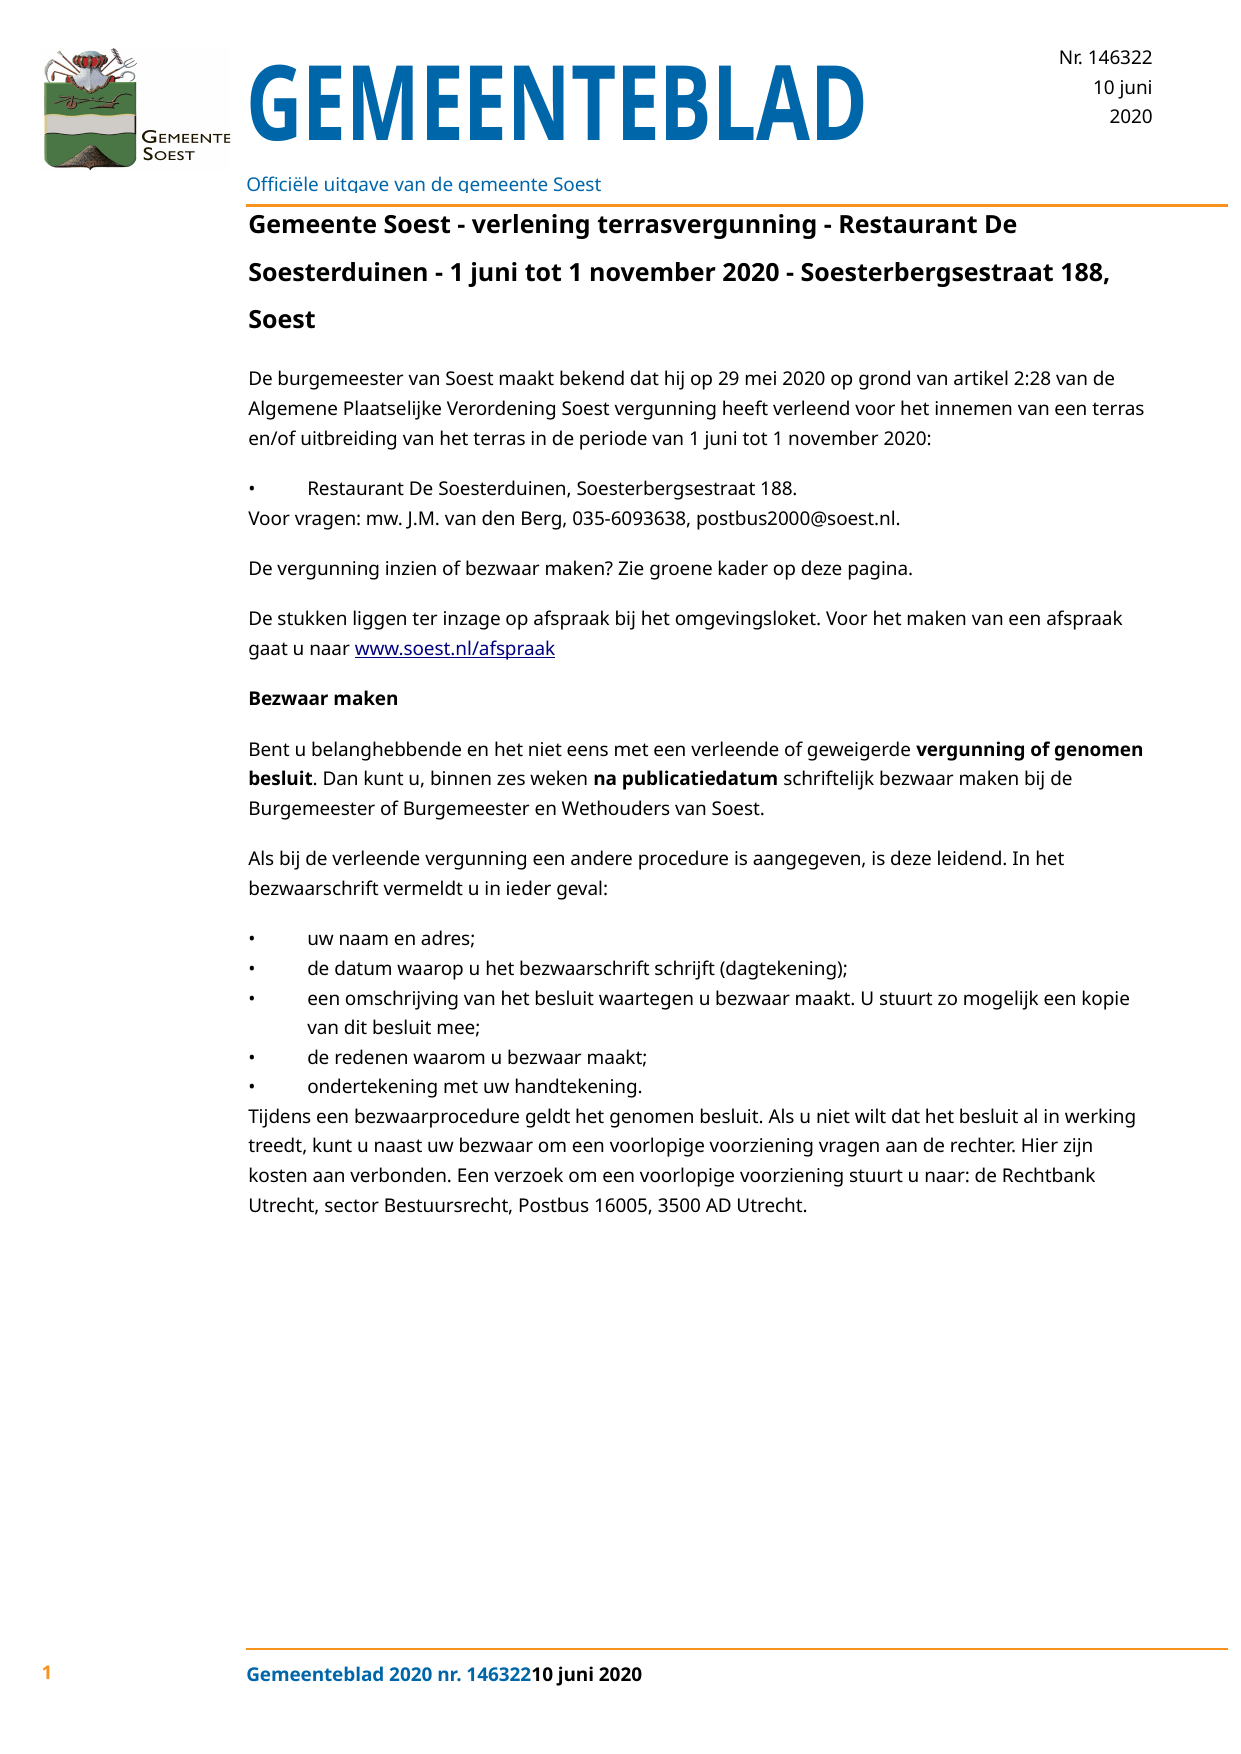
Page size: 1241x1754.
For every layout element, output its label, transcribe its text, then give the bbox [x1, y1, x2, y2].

list Restaurant De Soesterduinen, Soesterbergsestraat 188. [248, 475, 1152, 501]
text Gemeente Soest - verlening terrasvergunning - Restaurant De Soesterduinen - 1 juni tot 1 november 2020 - Soesterbergsestraat 188, Soest [248, 207, 1152, 336]
text Bent u belanghebbende en het niet eens met een verleende of geweigerde vergunning of genomen besluit. Dan kunt u, binnen zes weken na publicatiedatum schriftelijk bezwaar maken bij de Burgemeester of Burgemeester en Wethouders van Soest. [248, 736, 1152, 821]
list de redenen waarom u bezwaar maakt; [248, 1044, 1152, 1069]
list een omschrijving van het besluit waartegen u bezwaar maakt. U stuurt zo mogelijk een kopie van dit besluit mee; [248, 985, 1152, 1040]
list de datum waarop u het bezwaarschrift schrijft (dagtekening); [248, 955, 1152, 981]
text De stukken liggen ter inzage op afspraak bij het omgevingsloket. Voor het maken van een afspraak gaat u naar www.soest.nl/afspraak [248, 606, 1152, 661]
text Als bij de verleende vergunning een andere procedure is aangegeven, is deze leidend. In het bezwaarschrift vermeldt u in ieder geval: [248, 846, 1152, 901]
text Tijdens een bezwaarprocedure geldt het genomen besluit. Als u niet wilt dat het besluit al in werking treedt, kunt u naast uw bezwaar om een voorlopige voorziening vragen aan de rechter. Hier zijn kosten aan verbonden. Een verzoek om een voorlopige voorziening stuurt u naar: de Rechtbank Utrecht, sector Bestuursrecht, Postbus 16005, 3500 AD Utrecht. [248, 1103, 1152, 1217]
list uw naam en adres; [248, 926, 1152, 951]
text De burgemeester van Soest maakt bekend dat hij op 29 mei 2020 op grond van artikel 2:28 van de Algemene Plaatselijke Verordening Soest vergunning heeft verleend voor het innemen van een terras en/of uitbreiding van het terras in de periode van 1 juni tot 1 november 2020: [248, 366, 1152, 450]
text Voor vragen: mw. J.M. van den Berg, 035-6093638, postbus2000@soest.nl. [248, 505, 1152, 530]
list ondertekening met uw handtekening. [248, 1073, 1152, 1099]
text Bezwaar maken [248, 686, 1152, 711]
picture [41, 47, 231, 172]
text De vergunning inzien of bezwaar maken? Zie groene kader op deze pagina. [248, 555, 1152, 581]
